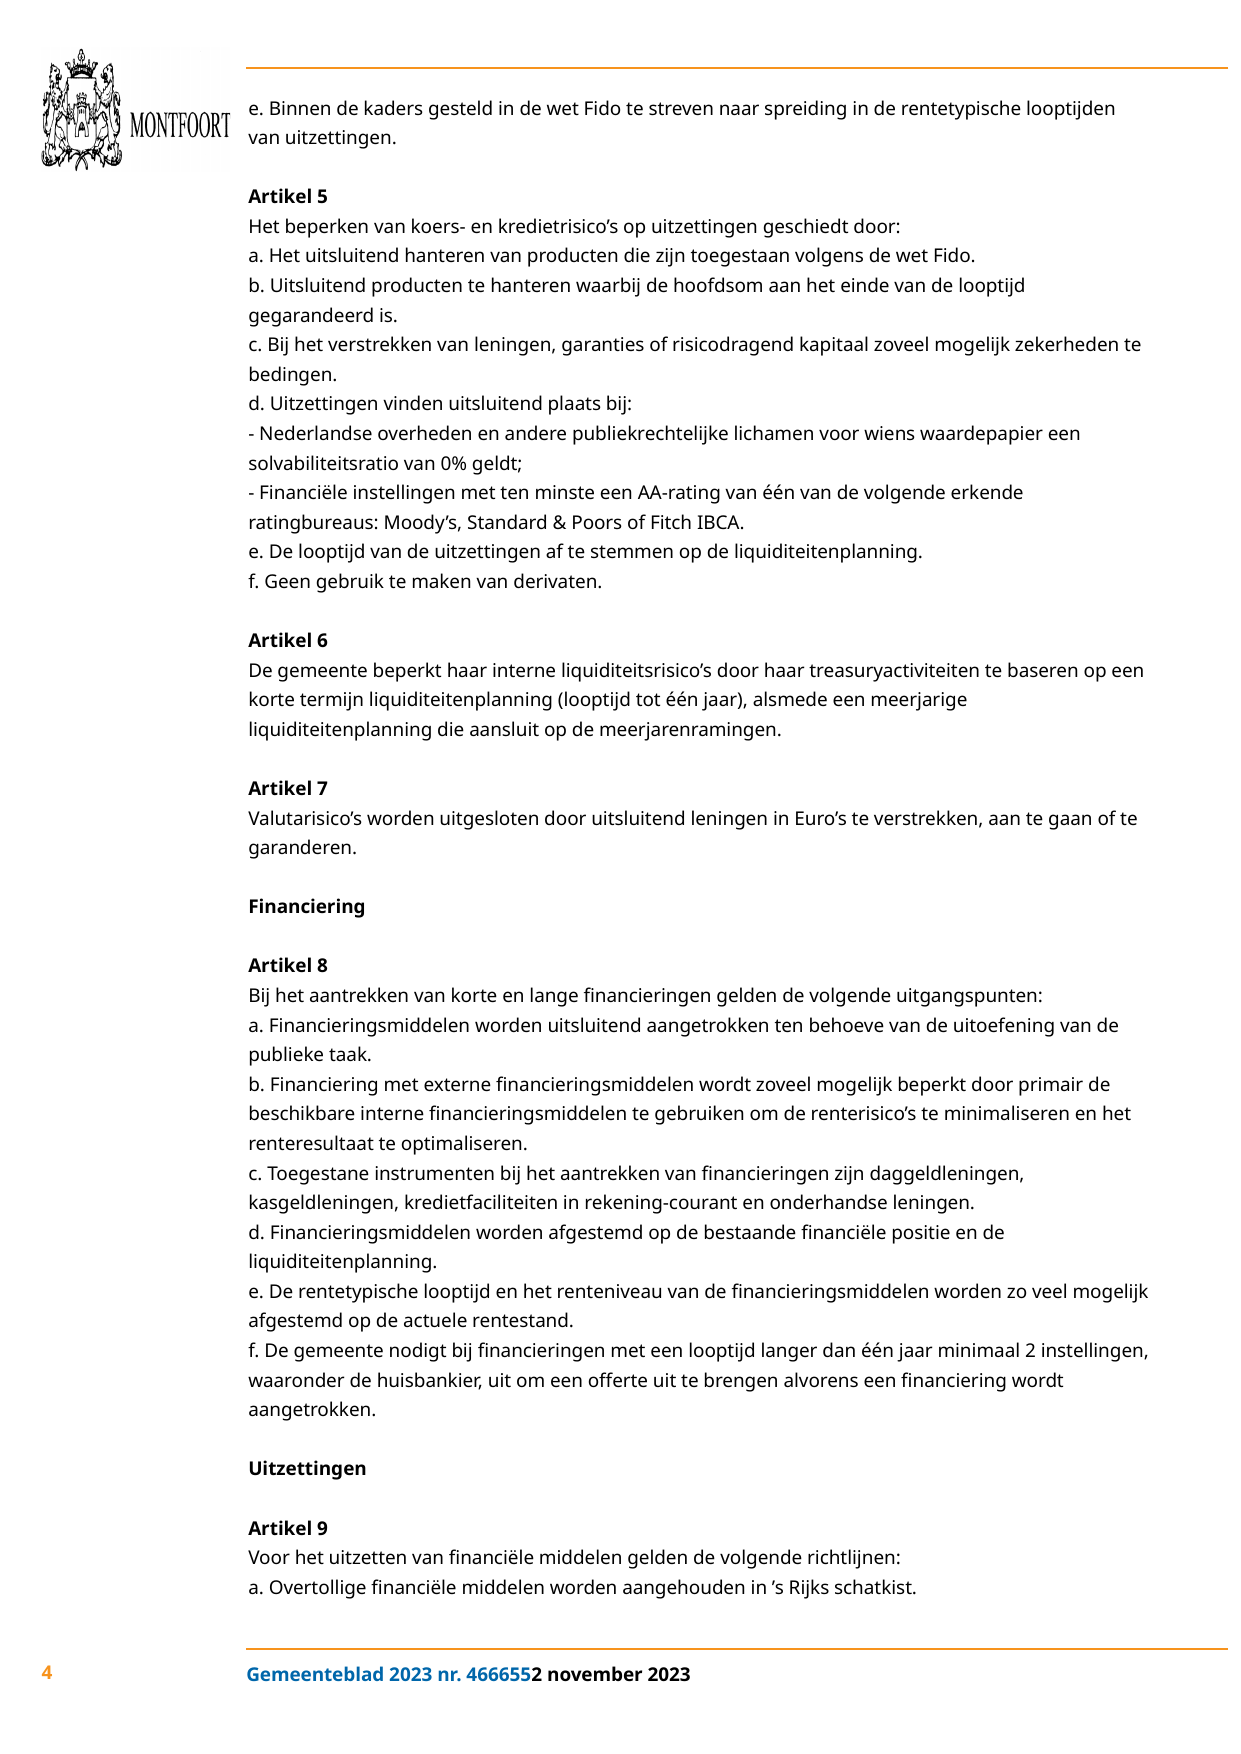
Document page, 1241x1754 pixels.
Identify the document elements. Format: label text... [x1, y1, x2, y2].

text a. Overtollige financiële middelen worden aangehouden in ’s Rijks schatkist. [248, 1574, 1152, 1600]
text d. Financieringsmiddelen worden afgestemd op de bestaande financiële positie en de liquiditeitenplanning. [248, 1219, 1152, 1274]
text Artikel 5 [248, 183, 1152, 209]
text Voor het uitzetten van financiële middelen gelden de volgende richtlijnen: [248, 1544, 1152, 1570]
text b. Uitsluitend producten te hanteren waarbij de hoofdsom aan het einde van de looptijd gegarandeerd is. [248, 272, 1152, 328]
text Financiering [248, 893, 1152, 919]
text Artikel 9 [248, 1515, 1152, 1541]
text e. De rentetypische looptijd en het renteniveau van de financieringsmiddelen worden zo veel mogelijk afgestemd op de actuele rentestand. [248, 1278, 1152, 1333]
text c. Toegestane instrumenten bij het aantrekken van financieringen zijn daggeldleningen, kasgeldleningen, kredietfaciliteiten in rekening-courant en onderhandse leningen. [248, 1160, 1152, 1215]
text Artikel 8 [248, 953, 1152, 978]
text Valutarisico’s worden uitgesloten door uitsluitend leningen in Euro’s te verstrekken, aan te gaan of te garanderen. [248, 805, 1152, 860]
text Uitzettingen [248, 1456, 1152, 1481]
text Het beperken van koers- en kredietrisico’s op uitzettingen geschiedt door: [248, 213, 1152, 239]
text a. Financieringsmiddelen worden uitsluitend aangetrokken ten behoeve van de uitoefening van de publieke taak. [248, 1012, 1152, 1067]
text e. De looptijd van de uitzettingen af te stemmen op de liquiditeitenplanning. [248, 538, 1152, 564]
text Bij het aantrekken van korte en lange financieringen gelden de volgende uitgangspunten: [248, 982, 1152, 1008]
text c. Bij het verstrekken van leningen, garanties of risicodragend kapitaal zoveel mogelijk zekerheden te bedingen. [248, 331, 1152, 387]
text - Nederlandse overheden en andere publiekrechtelijke lichamen voor wiens waardepapier een solvabiliteitsratio van 0% geldt; [248, 420, 1152, 476]
text b. Financiering met externe financieringsmiddelen wordt zoveel mogelijk beperkt door primair de beschikbare interne financieringsmiddelen te gebruiken om de renterisico’s te minimaliseren en het renteresultaat te optimaliseren. [248, 1071, 1152, 1156]
text - Financiële instellingen met ten minste een AA-rating van één van de volgende erkende ratingbureaus: Moody’s, Standard & Poors of Fitch IBCA. [248, 479, 1152, 535]
text f. De gemeente nodigt bij financieringen met een looptijd langer dan één jaar minimaal 2 instellingen, waaronder de huisbankier, uit om een offerte uit te brengen alvorens een financiering wordt aangetrokken. [248, 1337, 1152, 1422]
text De gemeente beperkt haar interne liquiditeitsrisico’s door haar treasuryactiviteiten te baseren op een korte termijn liquiditeitenplanning (looptijd tot één jaar), alsmede een meerjarige liquiditeitenplanning die aansluit op de meerjarenramingen. [248, 657, 1152, 742]
picture [41, 47, 231, 172]
text Artikel 6 [248, 627, 1152, 653]
text a. Het uitsluitend hanteren van producten die zijn toegestaan volgens de wet Fido. [248, 243, 1152, 268]
text Artikel 7 [248, 775, 1152, 801]
text e. Binnen de kaders gesteld in de wet Fido te streven naar spreiding in de rentetypische looptijden van uitzettingen. [248, 95, 1152, 150]
text d. Uitzettingen vinden uitsluitend plaats bij: [248, 391, 1152, 416]
text f. Geen gebruik te maken van derivaten. [248, 568, 1152, 594]
